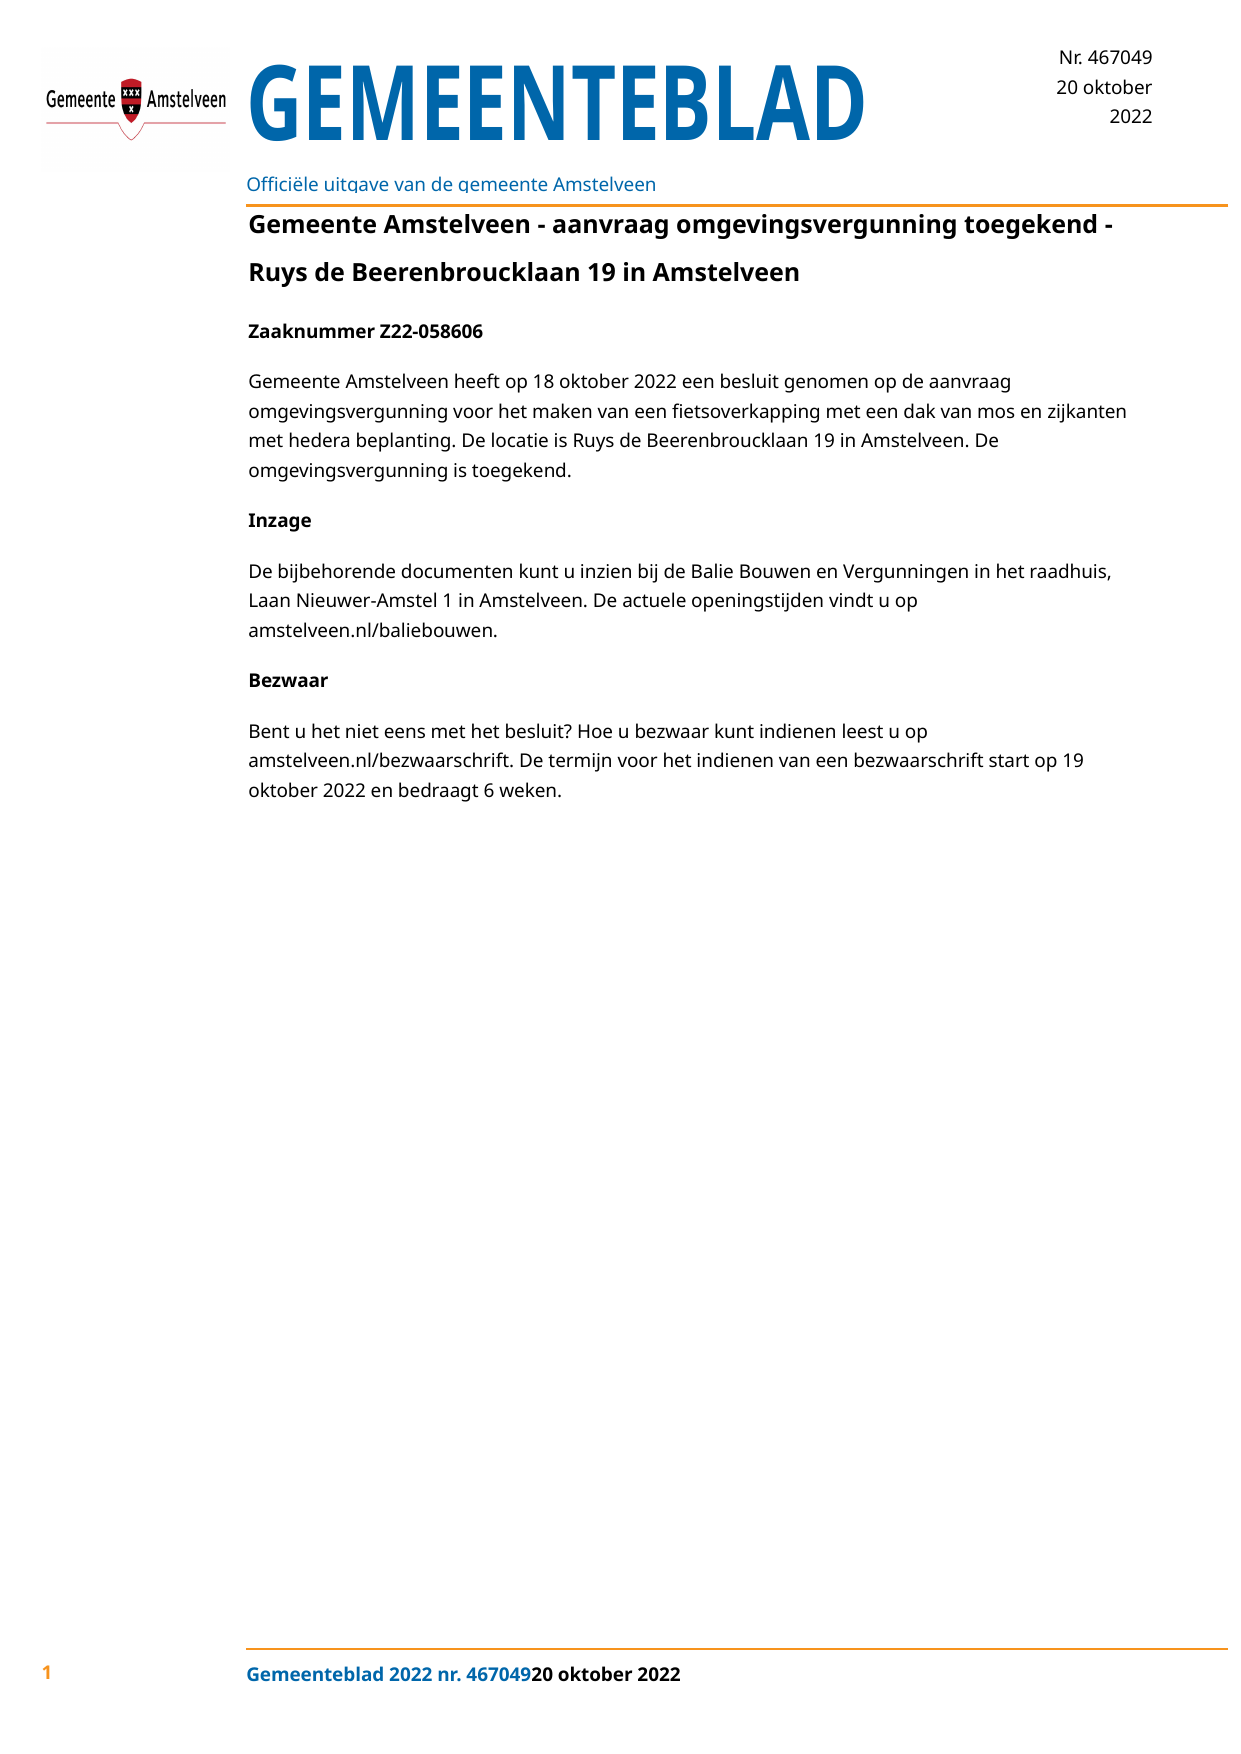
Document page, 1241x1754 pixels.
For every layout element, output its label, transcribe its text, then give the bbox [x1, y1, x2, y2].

text Bezwaar [248, 667, 1152, 693]
text Inzage [248, 507, 1152, 533]
text Zaaknummer Z22-058606 [248, 318, 1152, 344]
picture [41, 47, 231, 172]
text Gemeente Amstelveen - aanvraag omgevingsvergunning toegekend - Ruys de Beerenbroucklaan 19 in Amstelveen [248, 207, 1152, 288]
text Gemeente Amstelveen heeft op 18 oktober 2022 een besluit genomen op de aanvraag omgevingsvergunning voor het maken van een fietsoverkapping met een dak van mos en zijkanten met hedera beplanting. De locatie is Ruys de Beerenbroucklaan 19 in Amstelveen. De omgevingsvergunning is toegekend. [248, 368, 1152, 483]
text De bijbehorende documenten kunt u inzien bij de Balie Bouwen en Vergunningen in het raadhuis, Laan Nieuwer-Amstel 1 in Amstelveen. De actuele openingstijden vindt u op amstelveen.nl/baliebouwen. [248, 558, 1152, 643]
text Bent u het niet eens met het besluit? Hoe u bezwaar kunt indienen leest u op amstelveen.nl/bezwaarschrift. De termijn voor het indienen van een bezwaarschrift start op 19 oktober 2022 en bedraagt 6 weken. [248, 718, 1152, 803]
